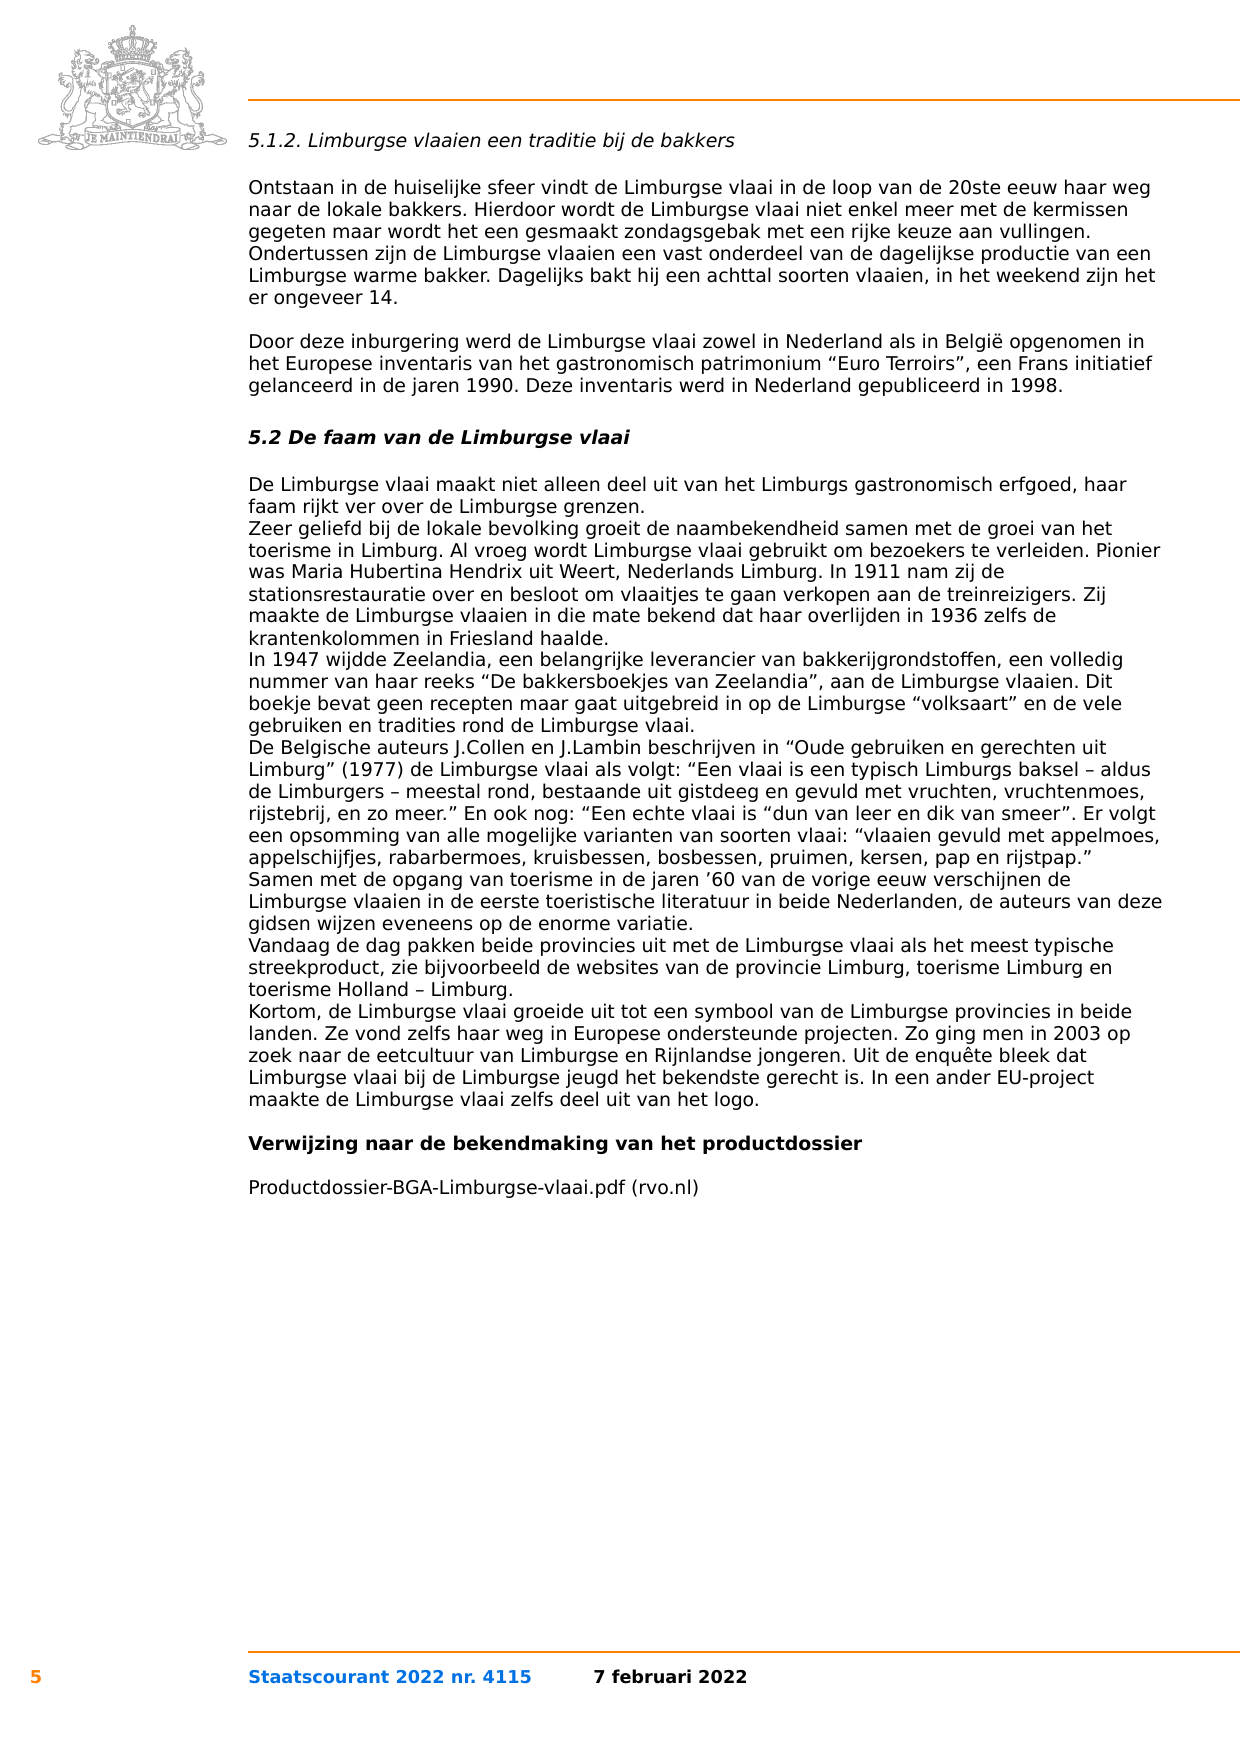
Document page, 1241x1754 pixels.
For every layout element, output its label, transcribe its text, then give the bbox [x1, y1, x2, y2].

text Door deze inburgering werd de Limburgse vlaai zowel in Nederland als in België opgenomen in het Europese inventaris van het gastronomisch patrimonium “Euro Terroirs”, een Frans initiatief gelanceerd in de jaren 1990. Deze inventaris werd in Nederland gepubliceerd in 1998. [248, 331, 1163, 397]
text Zeer geliefd bij de lokale bevolking groeit de naambekendheid samen met de groei van het toerisme in Limburg. Al vroeg wordt Limburgse vlaai gebruikt om bezoekers te verleiden. Pionier was Maria Hubertina Hendrix uit Weert, Nederlands Limburg. In 1911 nam zij de stationsrestauratie over en besloot om vlaaitjes te gaan verkopen aan de treinreizigers. Zij maakte de Limburgse vlaaien in die mate bekend dat haar overlijden in 1936 zelfs de krantenkolommen in Friesland haalde. [248, 517, 1163, 649]
text De Limburgse vlaai maakt niet alleen deel uit van het Limburgs gastronomisch erfgoed, haar faam rijkt ver over de Limburgse grenzen. [248, 473, 1163, 517]
text Productdossier-BGA-Limburgse-vlaai.pdf (rvo.nl) [248, 1177, 1163, 1199]
text Ontstaan in de huiselijke sfeer vindt de Limburgse vlaai in de loop van de 20ste eeuw haar weg naar de lokale bakkers. Hierdoor wordt de Limburgse vlaai niet enkel meer met de kermissen gegeten maar wordt het een gesmaakt zondagsgebak met een rijke keuze aan vullingen. Ondertussen zijn de Limburgse vlaaien een vast onderdeel van de dagelijkse productie van een Limburgse warme bakker. Dagelijks bakt hij een achttal soorten vlaaien, in het weekend zijn het er ongeveer 14. [248, 177, 1163, 309]
text Vandaag de dag pakken beide provincies uit met de Limburgse vlaai als het meest typische streekproduct, zie bijvoorbeeld de websites van de provincie Limburg, toerisme Limburg en toerisme Holland – Limburg. [248, 935, 1163, 1001]
picture [38, 25, 227, 150]
subtitle 5.2 De faam van de Limburgse vlaai [248, 427, 1163, 448]
text Samen met de opgang van toerisme in de jaren ’60 van de vorige eeuw verschijnen de Limburgse vlaaien in de eerste toeristische literatuur in beide Nederlanden, de auteurs van deze gidsen wijzen eveneens op de enorme variatie. [248, 869, 1163, 935]
text Kortom, de Limburgse vlaai groeide uit tot een symbool van de Limburgse provincies in beide landen. Ze vond zelfs haar weg in Europese ondersteunde projecten. Zo ging men in 2003 op zoek naar de eetcultuur van Limburgse en Rijnlandse jongeren. Uit de enquête bleek dat Limburgse vlaai bij de Limburgse jeugd het bekendste gerecht is. In een ander EU-project maakte de Limburgse vlaai zelfs deel uit van het logo. [248, 1001, 1163, 1111]
text In 1947 wijdde Zeelandia, een belangrijke leverancier van bakkerijgrondstoffen, een volledig nummer van haar reeks “De bakkersboekjes van Zeelandia”, aan de Limburgse vlaaien. Dit boekje bevat geen recepten maar gaat uitgebreid in op de Limburgse “volksaart” en de vele gebruiken en tradities rond de Limburgse vlaai. [248, 649, 1163, 737]
text De Belgische auteurs J.Collen en J.Lambin beschrijven in “Oude gebruiken en gerechten uit Limburg” (1977) de Limburgse vlaai als volgt: “Een vlaai is een typisch Limburgs baksel – aldus de Limburgers – meestal rond, bestaande uit gistdeeg en gevuld met vruchten, vruchtenmoes, rijstebrij, en zo meer.” En ook nog: “Een echte vlaai is “dun van leer en dik van smeer”. Er volgt een opsomming van alle mogelijke varianten van soorten vlaai: “vlaaien gevuld met appelmoes, appelschijfjes, rabarbermoes, kruisbessen, bosbessen, pruimen, kersen, pap en rijstpap.” [248, 737, 1163, 869]
text Verwijzing naar de bekendmaking van het productdossier [248, 1133, 1163, 1155]
subtitle 5.1.2. Limburgse vlaaien een traditie bij de bakkers [248, 130, 1163, 152]
